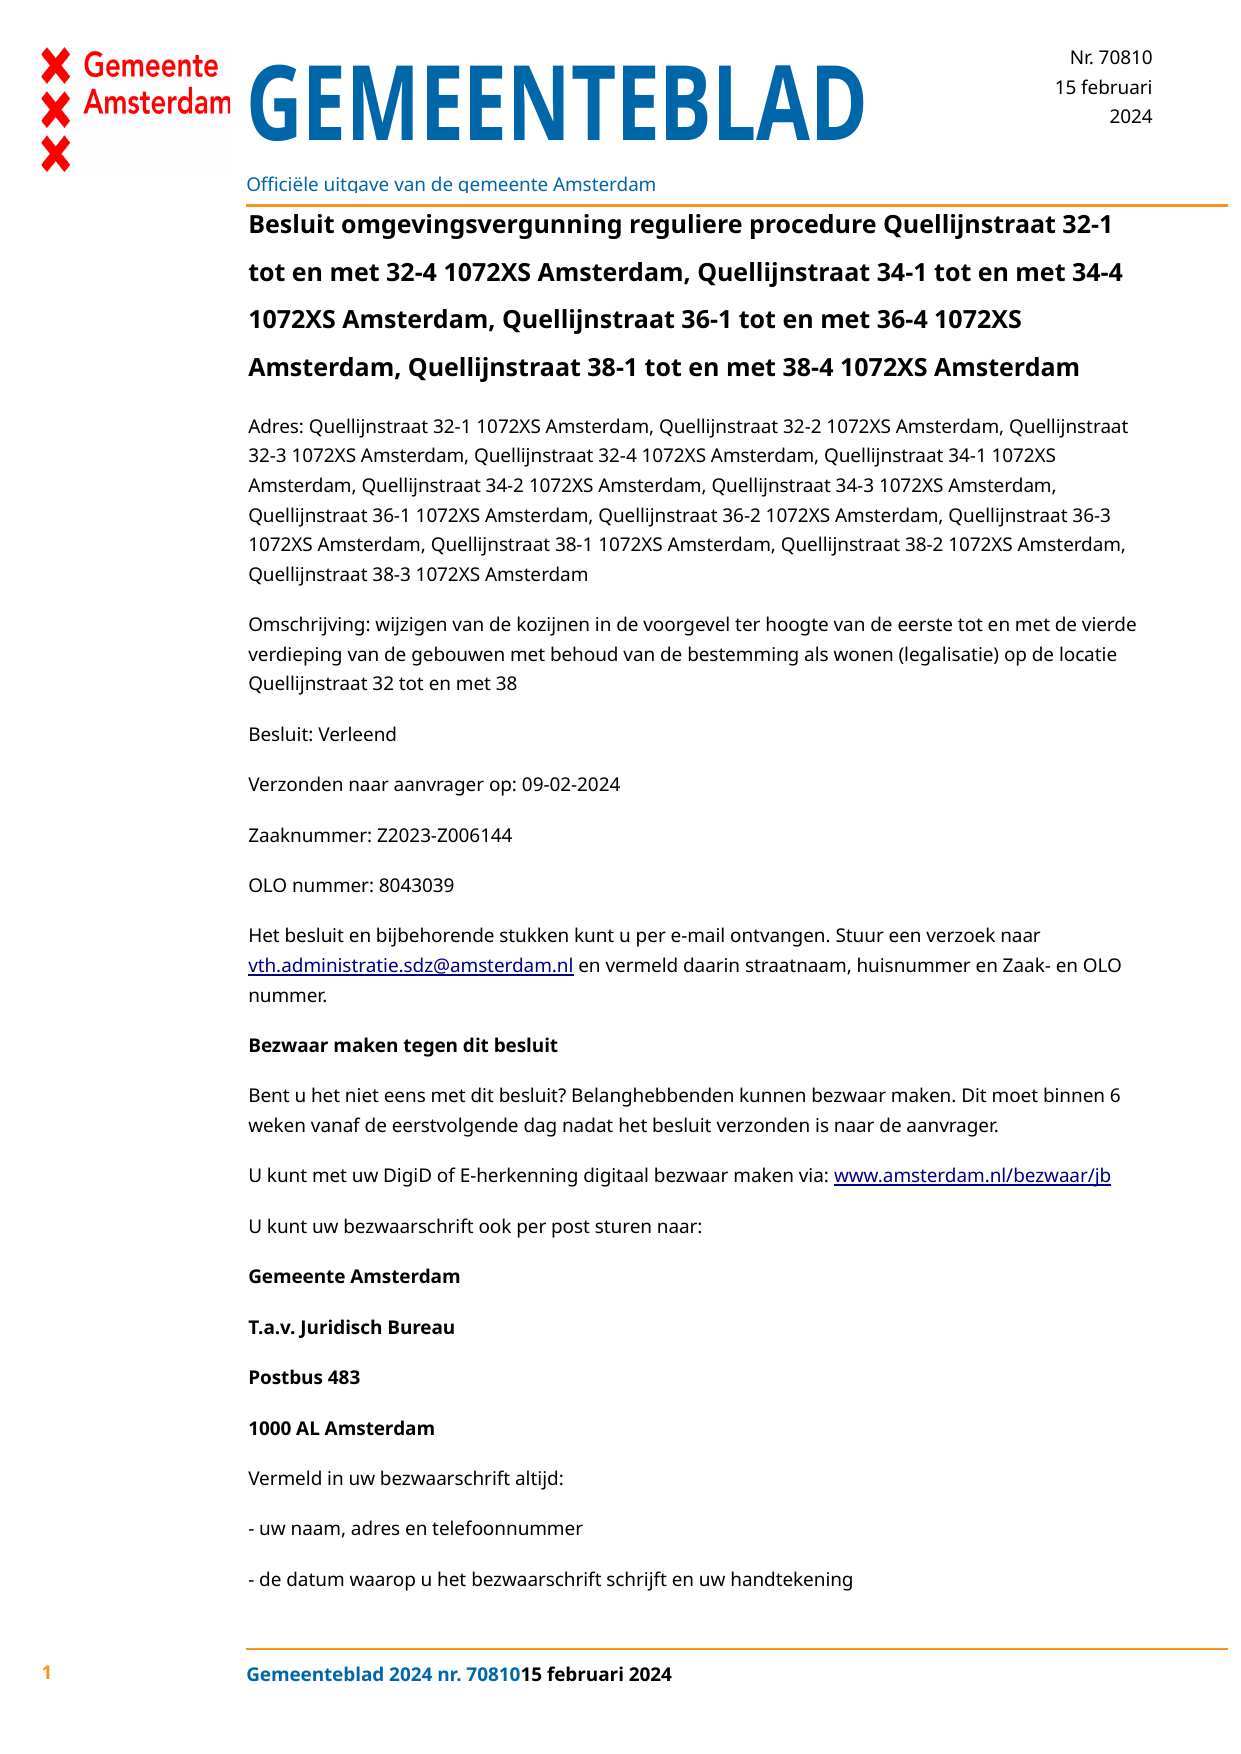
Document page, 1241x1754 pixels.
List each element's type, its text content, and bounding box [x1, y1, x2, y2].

picture [41, 47, 231, 172]
text U kunt met uw DigiD of E-herkenning digitaal bezwaar maken via: www.amsterdam.nl/bezwaar/jb [248, 1163, 1152, 1188]
text Het besluit en bijbehorende stukken kunt u per e-mail ontvangen. Stuur een verzoek naar vth.administratie.sdz@amsterdam.nl en vermeld daarin straatnaam, huisnummer en Zaak- en OLO nummer. [248, 923, 1152, 1008]
text T.a.v. Juridisch Bureau [248, 1314, 1152, 1340]
text Bezwaar maken tegen dit besluit [248, 1032, 1152, 1058]
text Verzonden naar aanvrager op: 09-02-2024 [248, 771, 1152, 797]
text Zaaknummer: Z2023-Z006144 [248, 822, 1152, 848]
text Postbus 483 [248, 1364, 1152, 1390]
text - de datum waarop u het bezwaarschrift schrijft en uw handtekening [248, 1566, 1152, 1592]
text Gemeente Amsterdam [248, 1263, 1152, 1289]
text Omschrijving: wijzigen van de kozijnen in de voorgevel ter hoogte van de eerste tot en met de vierde verdieping van de gebouwen met behoud van de bestemming als wonen (legalisatie) op de locatie Quellijnstraat 32 tot en met 38 [248, 611, 1152, 696]
text Besluit: Verleend [248, 721, 1152, 747]
text OLO nummer: 8043039 [248, 872, 1152, 898]
text - uw naam, adres en telefoonnummer [248, 1516, 1152, 1541]
text Adres: Quellijnstraat 32-1 1072XS Amsterdam, Quellijnstraat 32-2 1072XS Amsterdam, Quellijnstraat 32-3 1072XS Amsterdam, Quellijnstraat 32-4 1072XS Amsterdam, Quellijnstraat 34-1 1072XS Amsterdam, Quellijnstraat 34-2 1072XS Amsterdam, Quellijnstraat 34-3 1072XS Amsterdam, Quellijnstraat 36-1 1072XS Amsterdam, Quellijnstraat 36-2 1072XS Amsterdam, Quellijnstraat 36-3 1072XS Amsterdam, Quellijnstraat 38-1 1072XS Amsterdam, Quellijnstraat 38-2 1072XS Amsterdam, Quellijnstraat 38-3 1072XS Amsterdam [248, 413, 1152, 587]
text 1000 AL Amsterdam [248, 1415, 1152, 1441]
text Vermeld in uw bezwaarschrift altijd: [248, 1465, 1152, 1491]
text Besluit omgevingsvergunning reguliere procedure Quellijnstraat 32-1 tot en met 32-4 1072XS Amsterdam, Quellijnstraat 34-1 tot en met 34-4 1072XS Amsterdam, Quellijnstraat 36-1 tot en met 36-4 1072XS Amsterdam, Quellijnstraat 38-1 tot en met 38-4 1072XS Amsterdam [248, 207, 1152, 384]
text U kunt uw bezwaarschrift ook per post sturen naar: [248, 1213, 1152, 1239]
text Bent u het niet eens met dit besluit? Belanghebbenden kunnen bezwaar maken. Dit moet binnen 6 weken vanaf de eerstvolgende dag nadat het besluit verzonden is naar de aanvrager. [248, 1083, 1152, 1138]
